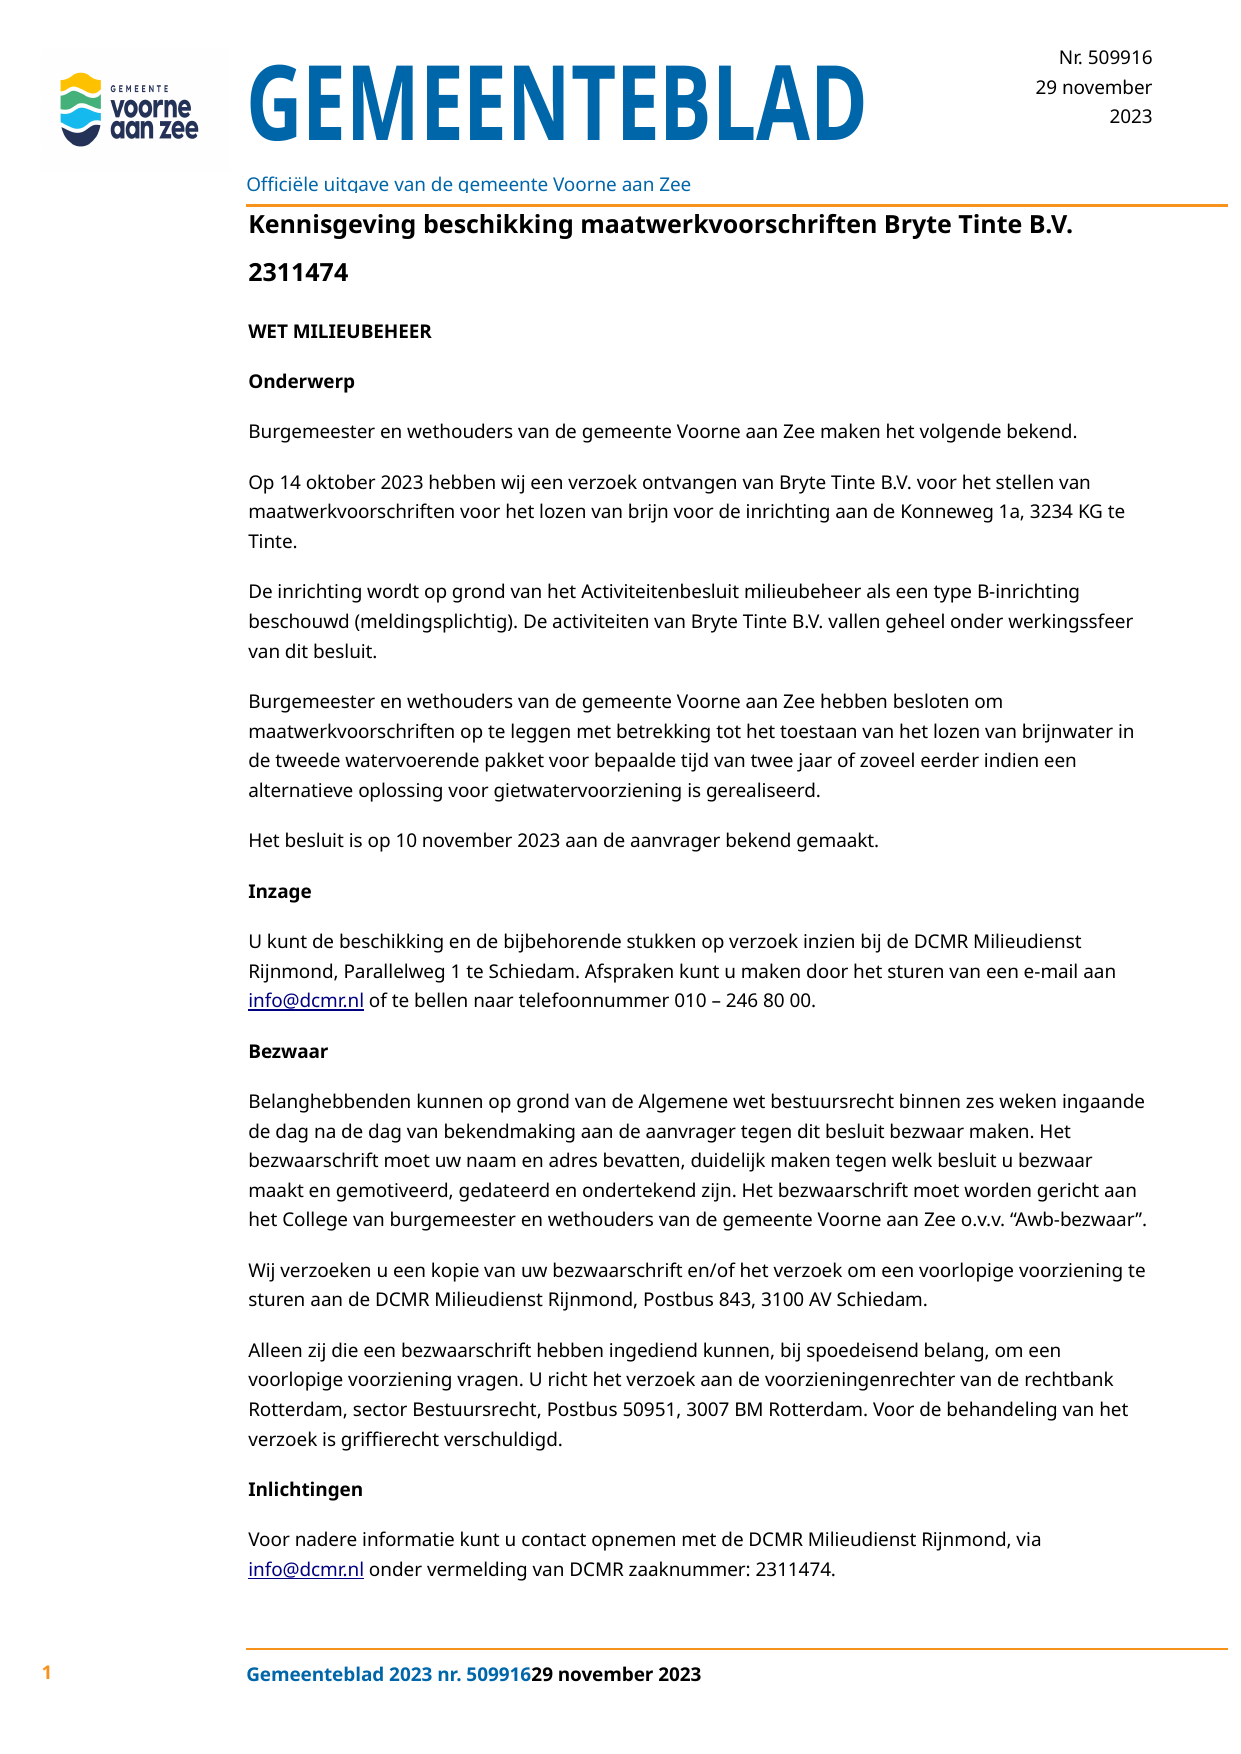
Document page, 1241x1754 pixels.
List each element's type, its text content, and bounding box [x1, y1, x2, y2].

text Het besluit is op 10 november 2023 aan de aanvrager bekend gemaakt. [248, 827, 1152, 853]
text Belanghebbenden kunnen op grond van de Algemene wet bestuursrecht binnen zes weken ingaande de dag na de dag van bekendmaking aan de aanvrager tegen dit besluit bezwaar maken. Het bezwaarschrift moet uw naam en adres bevatten, duidelijk maken tegen welk besluit u bezwaar maakt en gemotiveerd, gedateerd en ondertekend zijn. Het bezwaarschrift moet worden gericht aan het College van burgemeester en wethouders van de gemeente Voorne aan Zee o.v.v. “Awb-bezwaar”. [248, 1088, 1152, 1232]
picture [41, 47, 231, 172]
text Alleen zij die een bezwaarschrift hebben ingediend kunnen, bij spoedeisend belang, om een voorlopige voorziening vragen. U richt het verzoek aan de voorzieningenrechter van de rechtbank Rotterdam, sector Bestuursrecht, Postbus 50951, 3007 BM Rotterdam. Voor de behandeling van het verzoek is griffierecht verschuldigd. [248, 1337, 1152, 1452]
text De inrichting wordt op grond van het Activiteitenbesluit milieubeheer als een type B-inrichting beschouwd (meldingsplichtig). De activiteiten van Bryte Tinte B.V. vallen geheel onder werkingssfeer van dit besluit. [248, 579, 1152, 664]
text U kunt de beschikking en de bijbehorende stukken op verzoek inzien bij de DCMR Milieudienst Rijnmond, Parallelweg 1 te Schiedam. Afspraken kunt u maken door het sturen van een e-mail aan info@dcmr.nl of te bellen naar telefoonnummer 010 – 246 80 00. [248, 928, 1152, 1013]
text Onderwerp [248, 368, 1152, 394]
text Inzage [248, 878, 1152, 904]
text WET MILIEUBEHEER [248, 318, 1152, 344]
text Bezwaar [248, 1038, 1152, 1064]
text Kennisgeving beschikking maatwerkvoorschriften Bryte Tinte B.V. 2311474 [248, 207, 1152, 288]
text Op 14 oktober 2023 hebben wij een verzoek ontvangen van Bryte Tinte B.V. voor het stellen van maatwerkvoorschriften voor het lozen van brijn voor de inrichting aan de Konneweg 1a, 3234 KG te Tinte. [248, 469, 1152, 554]
text Inlichtingen [248, 1476, 1152, 1502]
text Burgemeester en wethouders van de gemeente Voorne aan Zee maken het volgende bekend. [248, 419, 1152, 444]
text Voor nadere informatie kunt u contact opnemen met de DCMR Milieudienst Rijnmond, via info@dcmr.nl onder vermelding van DCMR zaaknummer: 2311474. [248, 1527, 1152, 1582]
text Wij verzoeken u een kopie van uw bezwaarschrift en/of het verzoek om een voorlopige voorziening te sturen aan de DCMR Milieudienst Rijnmond, Postbus 843, 3100 AV Schiedam. [248, 1257, 1152, 1312]
text Burgemeester en wethouders van de gemeente Voorne aan Zee hebben besloten om maatwerkvoorschriften op te leggen met betrekking tot het toestaan van het lozen van brijnwater in de tweede watervoerende pakket voor bepaalde tijd van twee jaar of zoveel eerder indien een alternatieve oplossing voor gietwatervoorziening is gerealiseerd. [248, 688, 1152, 803]
